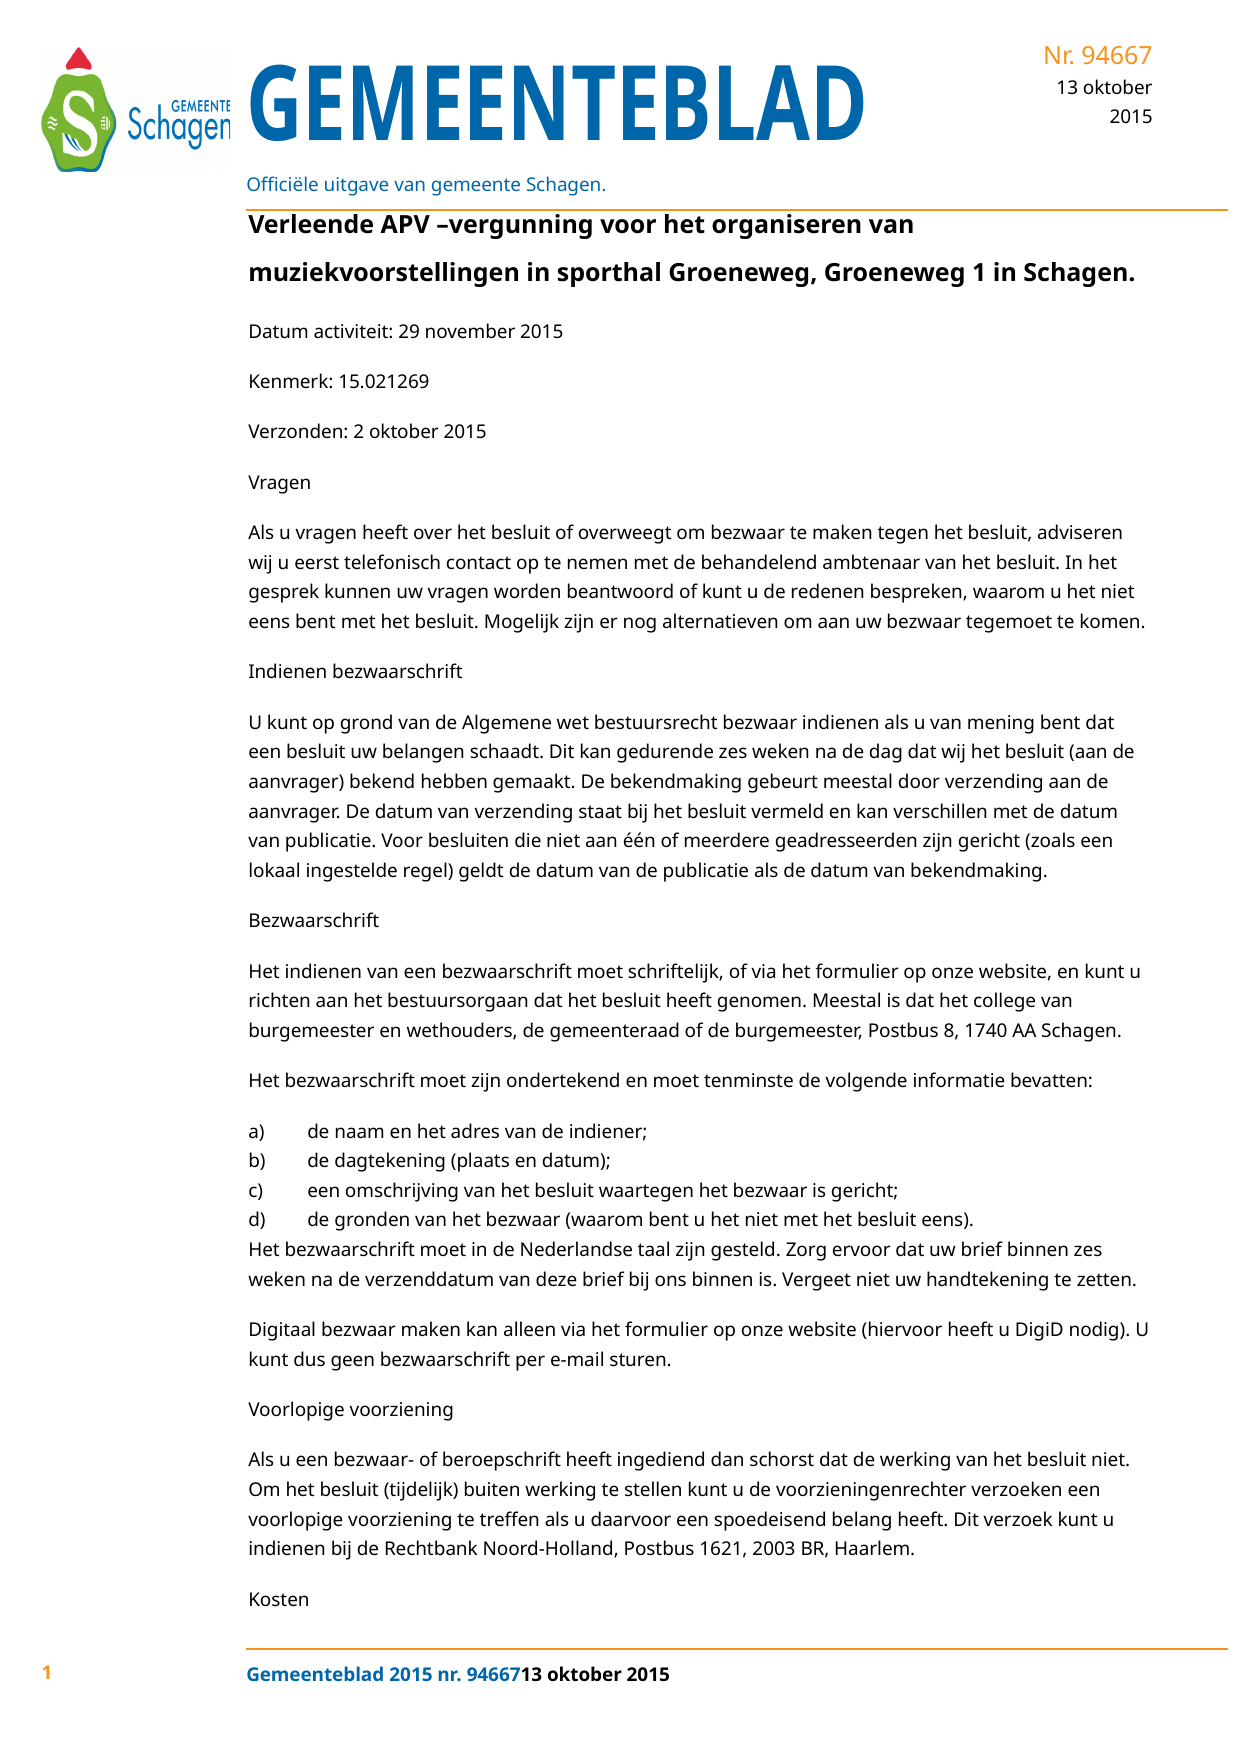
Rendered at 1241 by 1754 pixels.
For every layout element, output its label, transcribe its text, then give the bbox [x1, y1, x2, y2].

text Verleende APV –vergunning voor het organiseren van muziekvoorstellingen in sporthal Groeneweg, Groeneweg 1 in Schagen. [248, 211, 1152, 288]
text Indienen bezwaarschrift [248, 659, 1152, 684]
text Voorlopige voorziening [248, 1396, 1152, 1422]
text Het indienen van een bezwaarschrift moet schriftelijk, of via het formulier op onze website, en kunt u richten aan het bestuursorgaan dat het besluit heeft genomen. Meestal is dat het college van burgemeester en wethouders, de gemeenteraad of de burgemeester, Postbus 8, 1740 AA Schagen. [248, 958, 1152, 1043]
list de naam en het adres van de indiener; [248, 1118, 1152, 1144]
list een omschrijving van het besluit waartegen het bezwaar is gericht; [248, 1177, 1152, 1203]
text Als u een bezwaar- of beroepschrift heeft ingediend dan schorst dat de werking van het besluit niet. Om het besluit (tijdelijk) buiten werking te stellen kunt u de voorzieningenrechter verzoeken een voorlopige voorziening te treffen als u daarvoor een spoedeisend belang heeft. Dit verzoek kunt u indienen bij de Rechtbank Noord-Holland, Postbus 1621, 2003 BR, Haarlem. [248, 1447, 1152, 1561]
text Bezwaarschrift [248, 907, 1152, 933]
text Het bezwaarschrift moet zijn ondertekend en moet tenminste de volgende informatie bevatten: [248, 1067, 1152, 1093]
text Verzonden: 2 oktober 2015 [248, 419, 1152, 444]
text Digitaal bezwaar maken kan alleen via het formulier op onze website (hiervoor heeft u DigiD nodig). U kunt dus geen bezwaarschrift per e-mail sturen. [248, 1316, 1152, 1372]
text Kenmerk: 15.021269 [248, 368, 1152, 394]
list de dagtekening (plaats en datum); [248, 1147, 1152, 1173]
text Vragen [248, 469, 1152, 495]
text Het bezwaarschrift moet in de Nederlandse taal zijn gesteld. Zorg ervoor dat uw brief binnen zes weken na de verzenddatum van deze brief bij ons binnen is. Vergeet niet uw handtekening te zetten. [248, 1236, 1152, 1292]
text Als u vragen heeft over het besluit of overweegt om bezwaar te maken tegen het besluit, adviseren wij u eerst telefonisch contact op te nemen met de behandelend ambtenaar van het besluit. In het gesprek kunnen uw vragen worden beantwoord of kunt u de redenen bespreken, waarom u het niet eens bent met het besluit. Mogelijk zijn er nog alternatieven om aan uw bezwaar tegemoet te komen. [248, 519, 1152, 634]
text Kosten [248, 1586, 1152, 1612]
text Datum activiteit: 29 november 2015 [248, 318, 1152, 344]
list de gronden van het bezwaar (waarom bent u het niet met het besluit eens). [248, 1207, 1152, 1232]
text U kunt op grond van de Algemene wet bestuursrecht bezwaar indienen als u van mening bent dat een besluit uw belangen schaadt. Dit kan gedurende zes weken na de dag dat wij het besluit (aan de aanvrager) bekend hebben gemaakt. De bekendmaking gebeurt meestal door verzending aan de aanvrager. De datum van verzending staat bij het besluit vermeld en kan verschillen met de datum van publicatie. Voor besluiten die niet aan één of meerdere geadresseerden zijn gericht (zoals een lokaal ingestelde regel) geldt de datum van de publicatie als de datum van bekendmaking. [248, 709, 1152, 883]
picture [41, 47, 231, 172]
